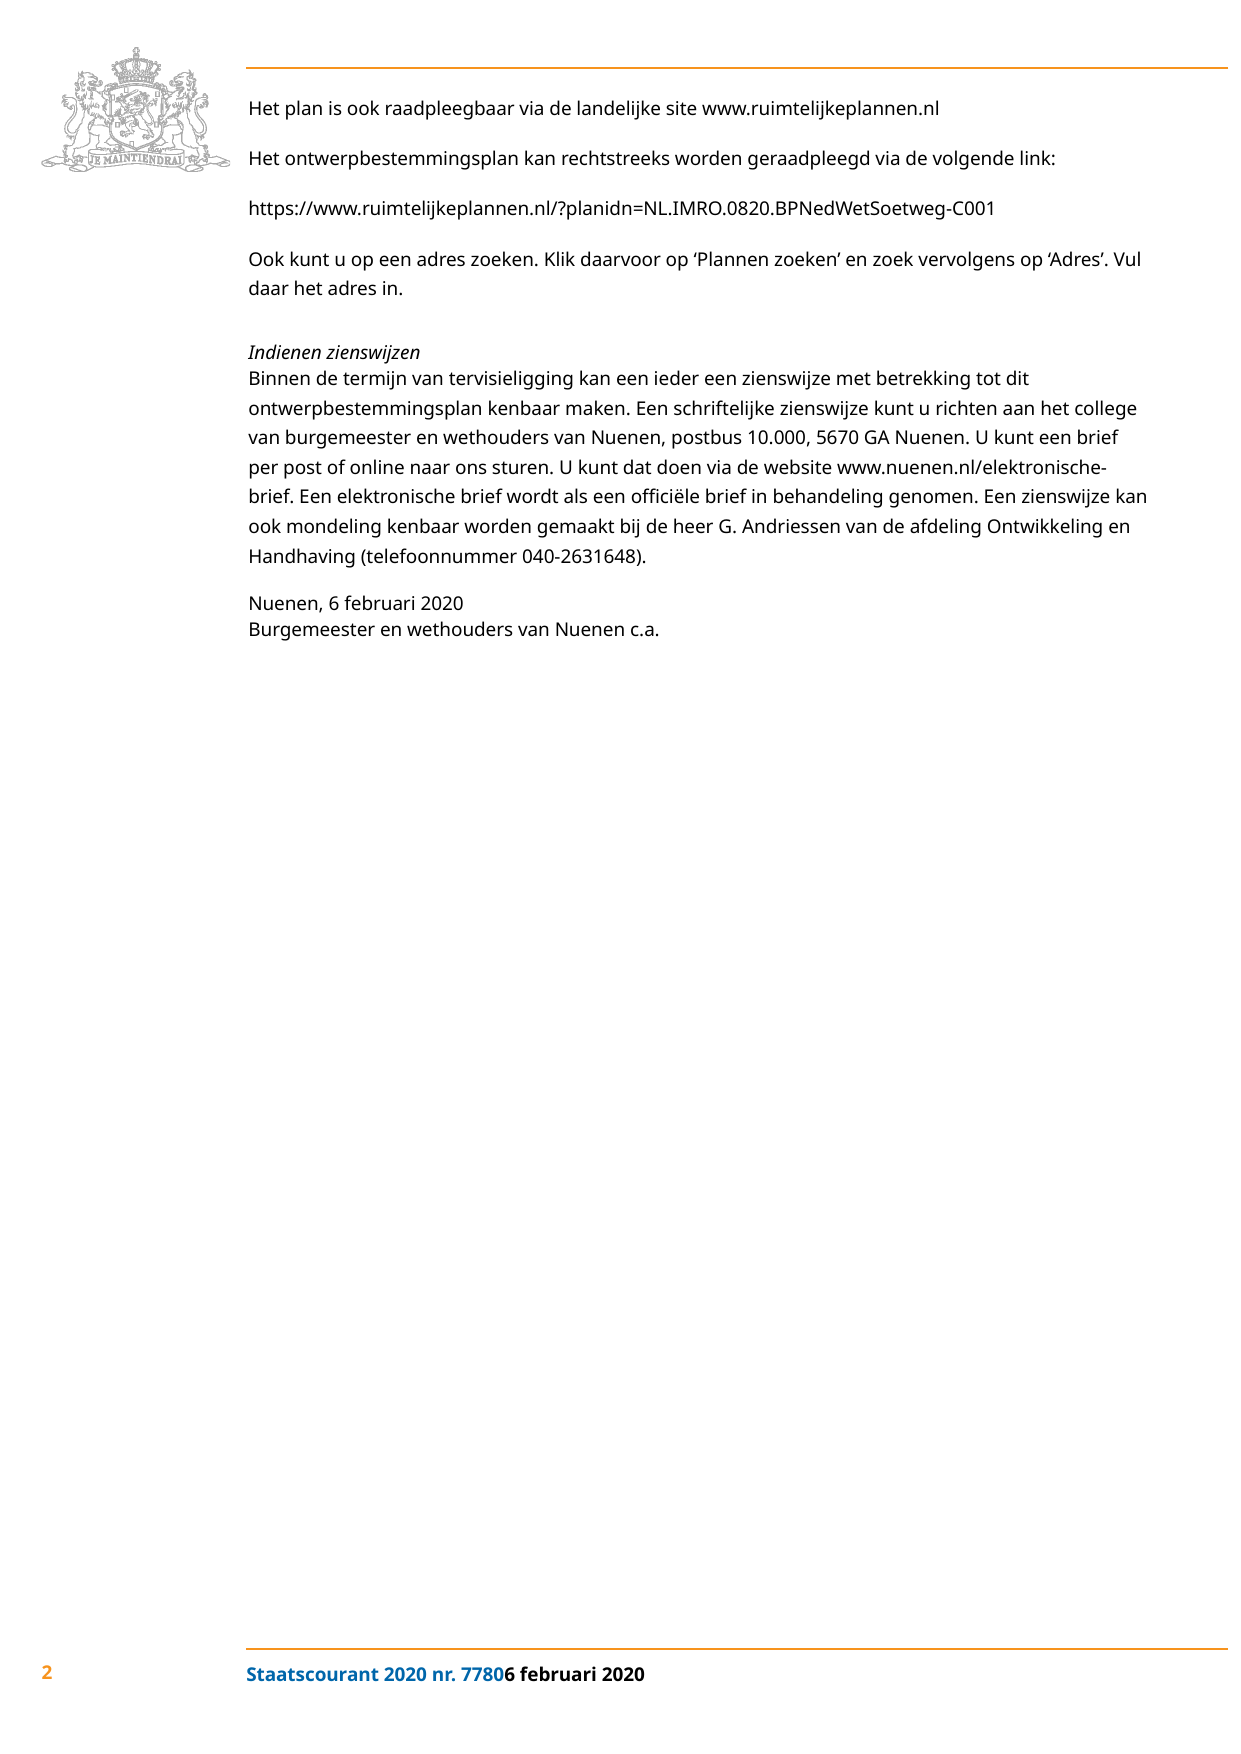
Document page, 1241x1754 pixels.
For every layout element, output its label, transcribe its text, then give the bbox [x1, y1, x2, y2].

text Binnen de termijn van tervisieligging kan een ieder een zienswijze met betrekking tot dit ontwerpbestemmingsplan kenbaar maken. Een schriftelijke zienswijze kunt u richten aan het college van burgemeester en wethouders van Nuenen, postbus 10.000, 5670 GA Nuenen. U kunt een brief per post of online naar ons sturen. U kunt dat doen via de website www.nuenen.nl/elektronische-brief. Een elektronische brief wordt als een officiële brief in behandeling genomen. Een zienswijze kan ook mondeling kenbaar worden gemaakt bij de heer G. Andriessen van de afdeling Ontwikkeling en Handhaving (telefoonnummer 040-2631648). [248, 365, 1152, 568]
text Indienen zienswijzen [248, 339, 1152, 365]
picture [41, 47, 231, 172]
text Burgemeester en wethouders van Nuenen c.a. [248, 616, 1152, 642]
text Het plan is ook raadpleegbaar via de landelijke site www.ruimtelijkeplannen.nl [248, 95, 1152, 121]
text Het ontwerpbestemmingsplan kan rechtstreeks worden geraadpleegd via de volgende link: [248, 145, 1152, 171]
text Ook kunt u op een adres zoeken. Klik daarvoor op ‘Plannen zoeken’ en zoek vervolgens op ‘Adres’. Vul daar het adres in. [248, 246, 1152, 301]
text https://www.ruimtelijkeplannen.nl/?planidn=NL.IMRO.0820.BPNedWetSoetweg-C001 [248, 196, 1152, 221]
text Nuenen, 6 februari 2020 [248, 591, 1152, 616]
